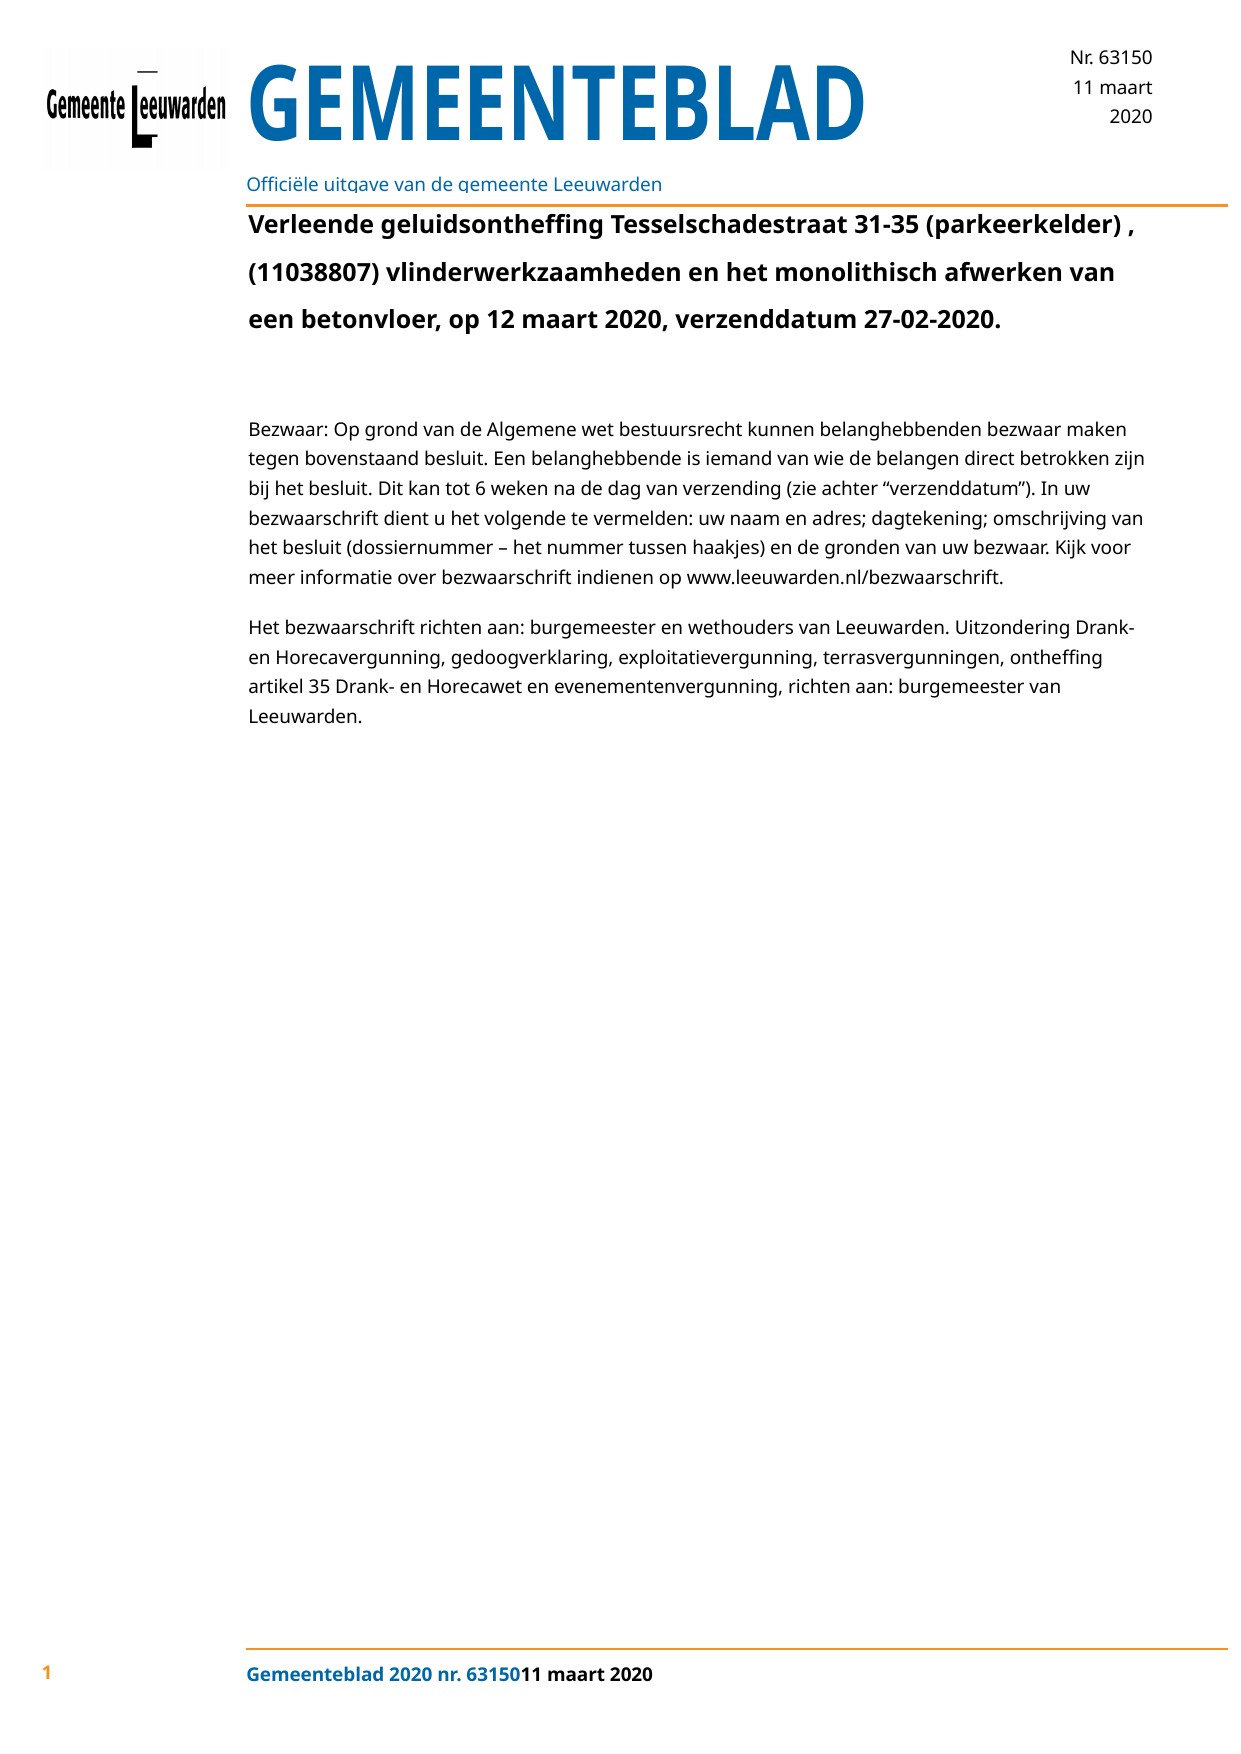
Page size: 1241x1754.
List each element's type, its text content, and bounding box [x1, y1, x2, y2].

text Verleende geluidsontheffing Tesselschadestraat 31-35 (parkeerkelder) , (11038807) vlinderwerkzaamheden en het monolithisch afwerken van een betonvloer, op 12 maart 2020, verzenddatum 27-02-2020. [248, 207, 1152, 336]
picture [41, 47, 231, 172]
text Bezwaar: Op grond van de Algemene wet bestuursrecht kunnen belanghebbenden bezwaar maken tegen bovenstaand besluit. Een belanghebbende is iemand van wie de belangen direct betrokken zijn bij het besluit. Dit kan tot 6 weken na de dag van verzending (zie achter “verzenddatum”). In uw bezwaarschrift dient u het volgende te vermelden: uw naam en adres; dagtekening; omschrijving van het besluit (dossiernummer – het nummer tussen haakjes) en de gronden van uw bezwaar. Kijk voor meer informatie over bezwaarschrift indienen op www.leeuwarden.nl/bezwaarschrift. [248, 416, 1152, 589]
text Het bezwaarschrift richten aan: burgemeester en wethouders van Leeuwarden. Uitzondering Drank- en Horecavergunning, gedoogverklaring, exploitatievergunning, terrasvergunningen, ontheffing artikel 35 Drank- en Horecawet en evenementenvergunning, richten aan: burgemeester van Leeuwarden. [248, 614, 1152, 729]
